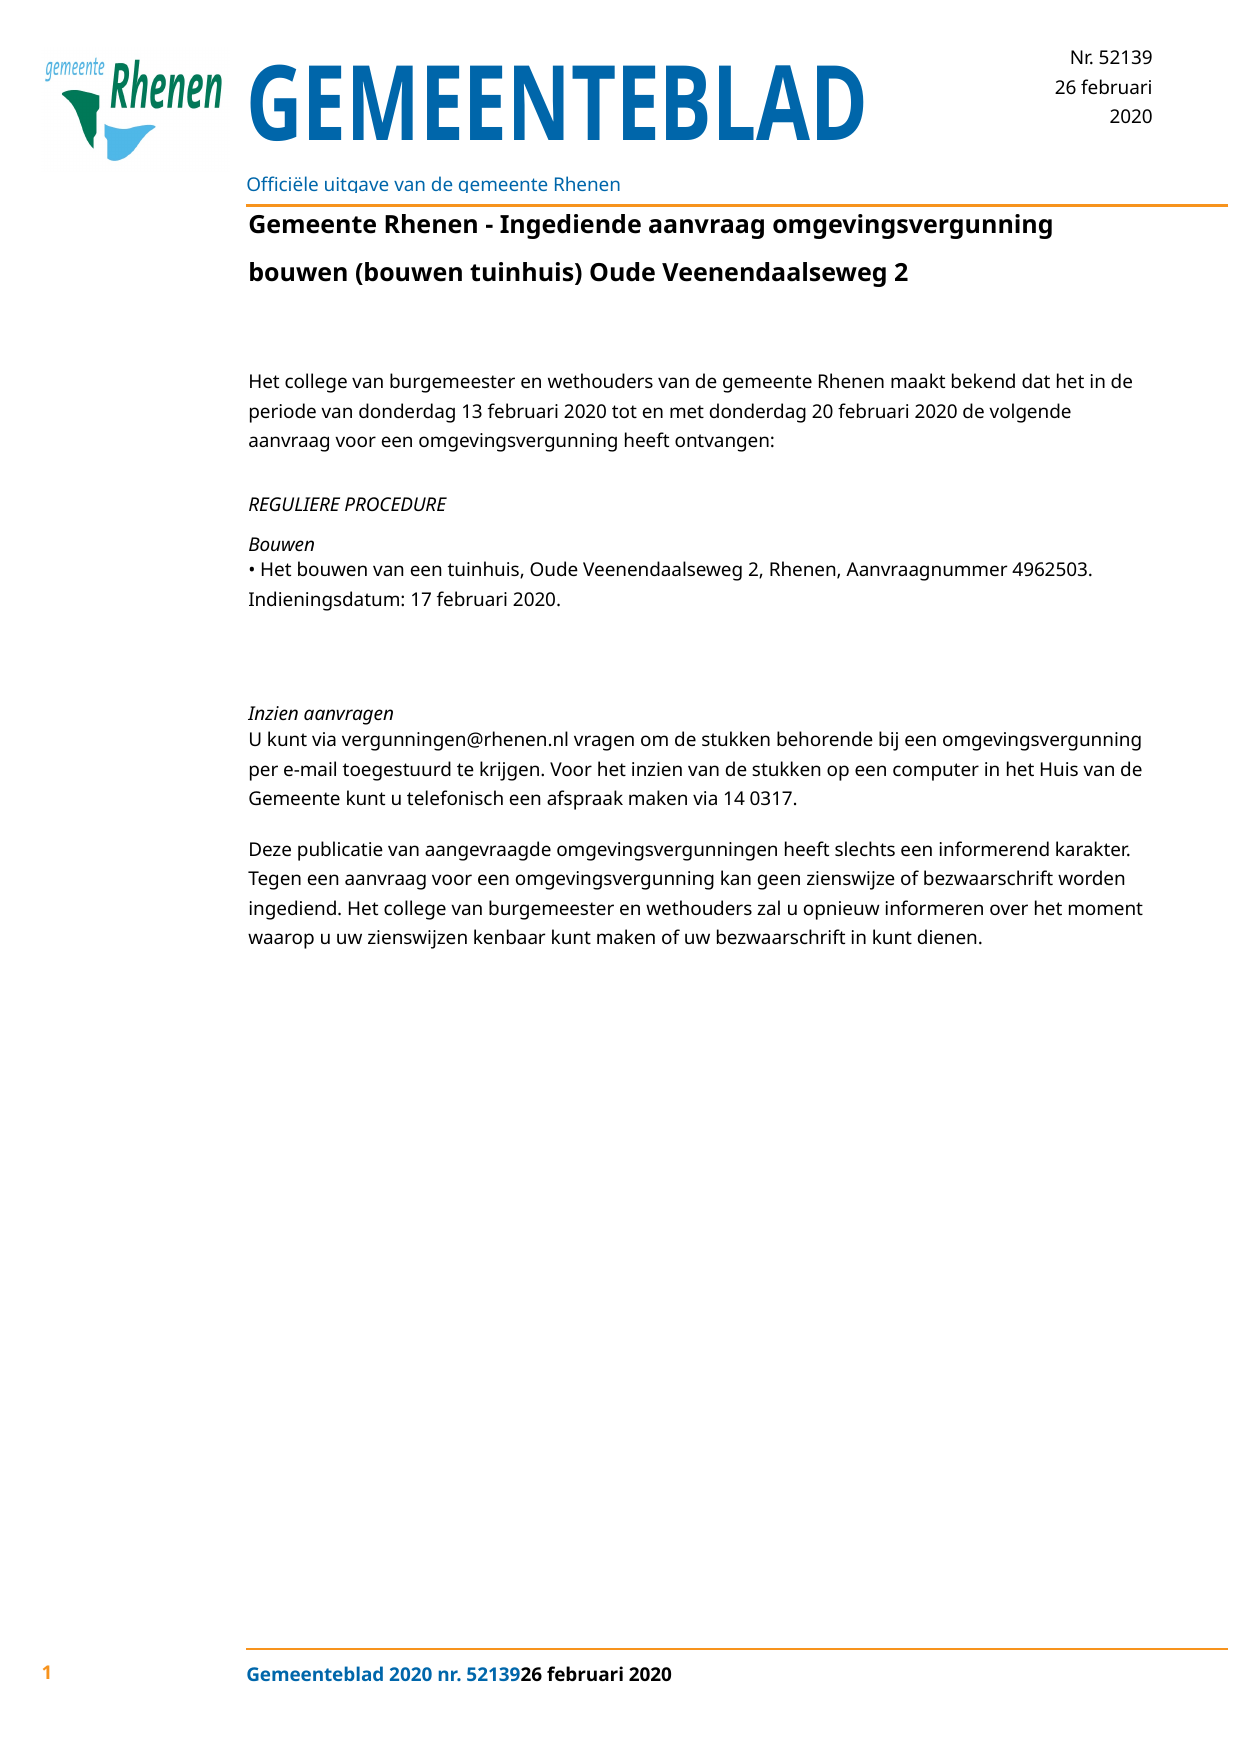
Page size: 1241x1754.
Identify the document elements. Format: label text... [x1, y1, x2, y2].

text Bouwen [248, 531, 1152, 556]
text Deze publicatie van aangevraagde omgevingsvergunningen heeft slechts een informerend karakter. Tegen een aanvraag voor een omgevingsvergunning kan geen zienswijze of bezwaarschrift worden ingediend. Het college van burgemeester en wethouders zal u opnieuw informeren over het moment waarop u uw zienswijzen kenbaar kunt maken of uw bezwaarschrift in kunt dienen. [248, 836, 1152, 950]
text • Het bouwen van een tuinhuis, Oude Veenendaalseweg 2, Rhenen, Aanvraagnummer 4962503. Indieningsdatum: 17 februari 2020. [248, 556, 1152, 612]
text Gemeente Rhenen - Ingediende aanvraag omgevingsvergunning bouwen (bouwen tuinhuis) Oude Veenendaalseweg 2 [248, 207, 1152, 288]
text REGULIERE PROCEDURE [248, 491, 1152, 517]
text U kunt via vergunningen@rhenen.nl vragen om de stukken behorende bij een omgevingsvergunning per e-mail toegestuurd te krijgen. Voor het inzien van de stukken op een computer in het Huis van de Gemeente kunt u telefonisch een afspraak maken via 14 0317. [248, 726, 1152, 811]
text Het college van burgemeester en wethouders van de gemeente Rhenen maakt bekend dat het in de periode van donderdag 13 februari 2020 tot en met donderdag 20 februari 2020 de volgende aanvraag voor een omgevingsvergunning heeft ontvangen: [248, 368, 1152, 453]
picture [41, 47, 231, 172]
text Inzien aanvragen [248, 700, 1152, 726]
